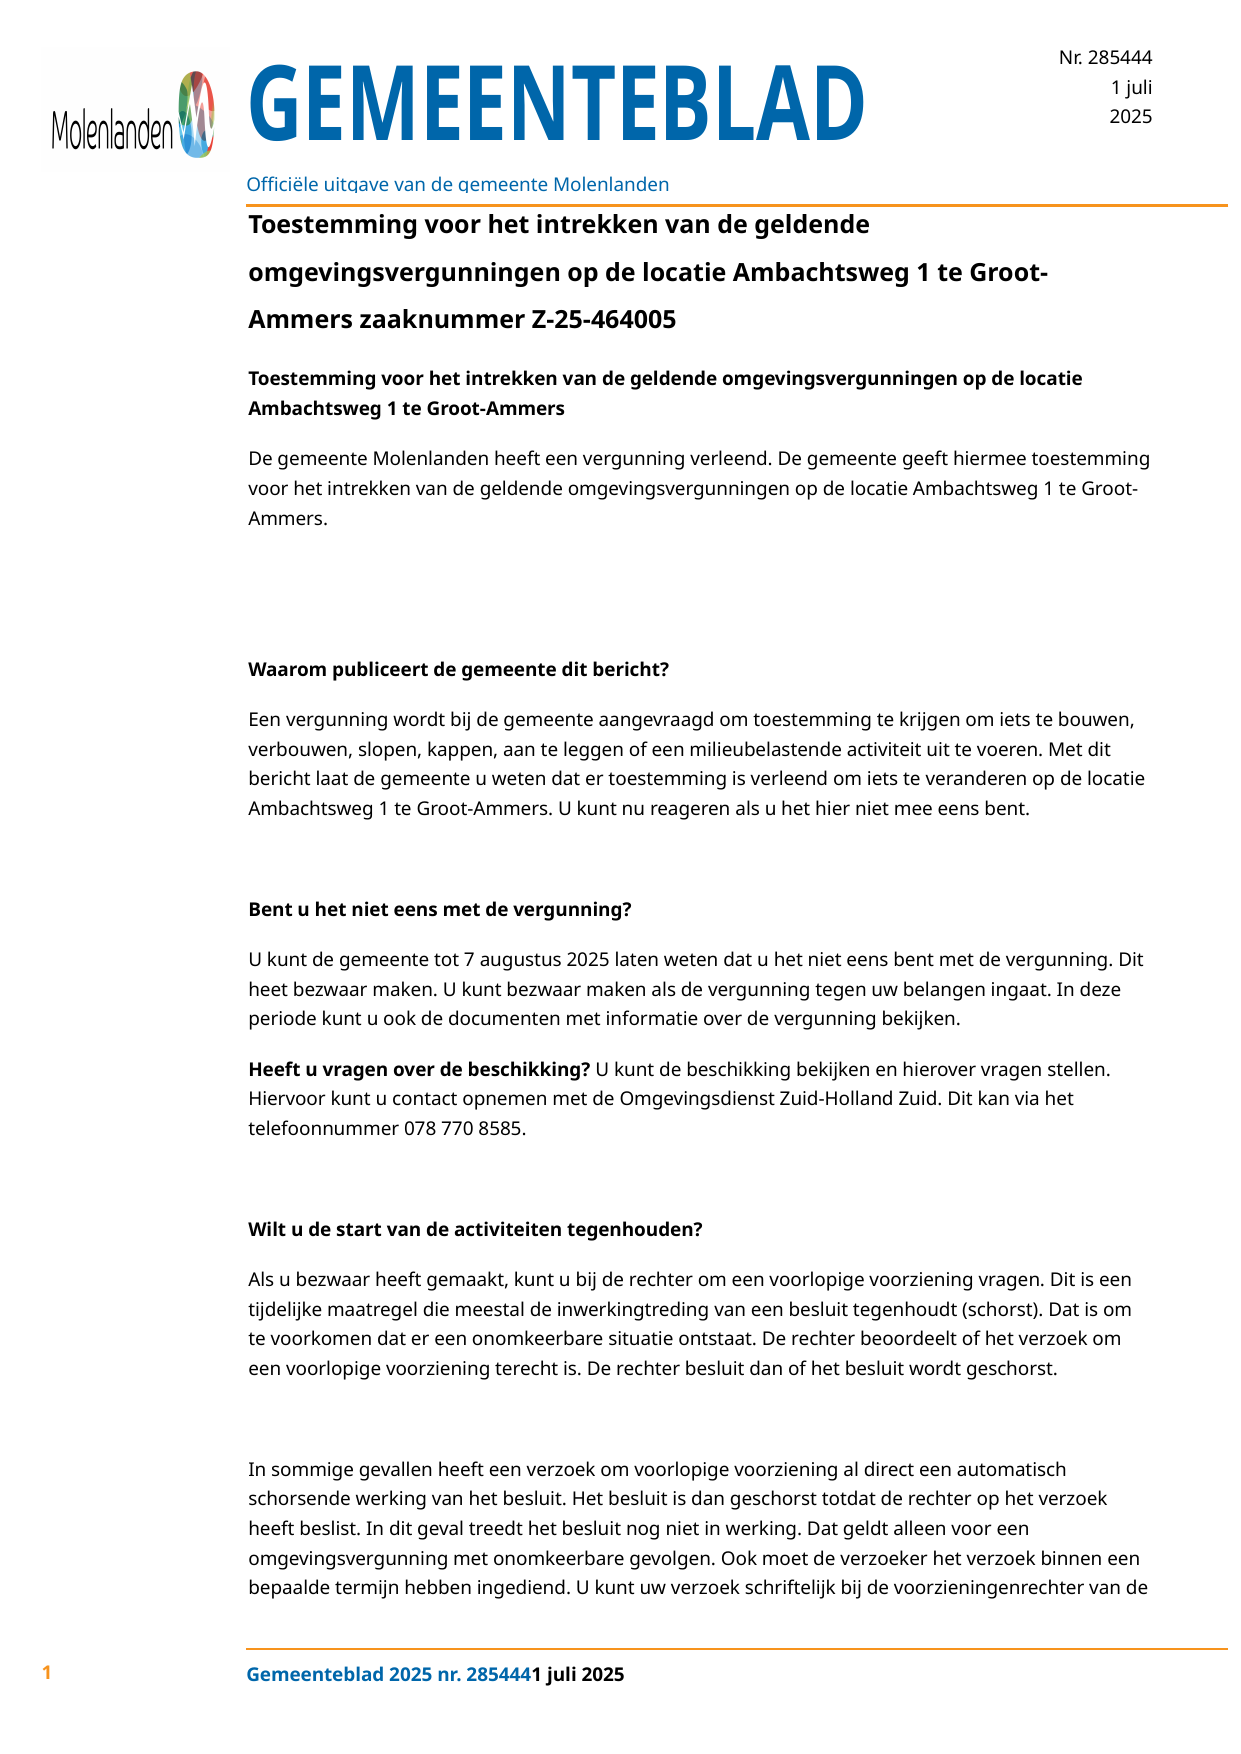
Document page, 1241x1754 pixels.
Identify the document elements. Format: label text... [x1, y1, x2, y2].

text Een vergunning wordt bij de gemeente aangevraagd om toestemming te krijgen om iets te bouwen, verbouwen, slopen, kappen, aan te leggen of een milieubelastende activiteit uit te voeren. Met dit bericht laat de gemeente u weten dat er toestemming is verleend om iets te veranderen op de locatie Ambachtsweg 1 te Groot-Ammers. U kunt nu reageren als u het hier niet mee eens bent. [248, 706, 1152, 821]
text Bent u het niet eens met de vergunning? [248, 896, 1152, 922]
text De gemeente Molenlanden heeft een vergunning verleend. De gemeente geeft hiermee toestemming voor het intrekken van de geldende omgevingsvergunningen op de locatie Ambachtsweg 1 te Groot-Ammers. [248, 446, 1152, 530]
text Als u bezwaar heeft gemaakt, kunt u bij de rechter om een voorlopige voorziening vragen. Dit is een tijdelijke maatregel die meestal de inwerkingtreding van een besluit tegenhoudt (schorst). Dat is om te voorkomen dat er een onomkeerbare situatie ontstaat. De rechter beoordeelt of het verzoek om een voorlopige voorziening terecht is. De rechter besluit dan of het besluit wordt geschorst. [248, 1266, 1152, 1381]
text U kunt de gemeente tot 7 augustus 2025 laten weten dat u het niet eens bent met de vergunning. Dit heet bezwaar maken. U kunt bezwaar maken als de vergunning tegen uw belangen ingaat. In deze periode kunt u ook de documenten met informatie over de vergunning bekijken. [248, 946, 1152, 1031]
text Heeft u vragen over de beschikking? U kunt de beschikking bekijken en hierover vragen stellen. Hiervoor kunt u contact opnemen met de Omgevingsdienst Zuid-Holland Zuid. Dit kan via het telefoonnummer 078 770 8585. [248, 1056, 1152, 1141]
text In sommige gevallen heeft een verzoek om voorlopige voorziening al direct een automatisch schorsende werking van het besluit. Het besluit is dan geschorst totdat de rechter op het verzoek heeft beslist. In dit geval treedt het besluit nog niet in werking. Dat geldt alleen voor een omgevingsvergunning met onomkeerbare gevolgen. Ook moet de verzoeker het verzoek binnen een bepaalde termijn hebben ingediend. U kunt uw verzoek schriftelijk bij de voorzieningenrechter van de [248, 1456, 1152, 1600]
text Toestemming voor het intrekken van de geldende omgevingsvergunningen op de locatie Ambachtsweg 1 te Groot-Ammers zaaknummer Z-25-464005 [248, 207, 1152, 336]
text Toestemming voor het intrekken van de geldende omgevingsvergunningen op de locatie Ambachtsweg 1 te Groot-Ammers [248, 366, 1152, 421]
text Waarom publiceert de gemeente dit bericht? [248, 656, 1152, 682]
text Wilt u de start van de activiteiten tegenhouden? [248, 1216, 1152, 1242]
picture [41, 47, 231, 172]
